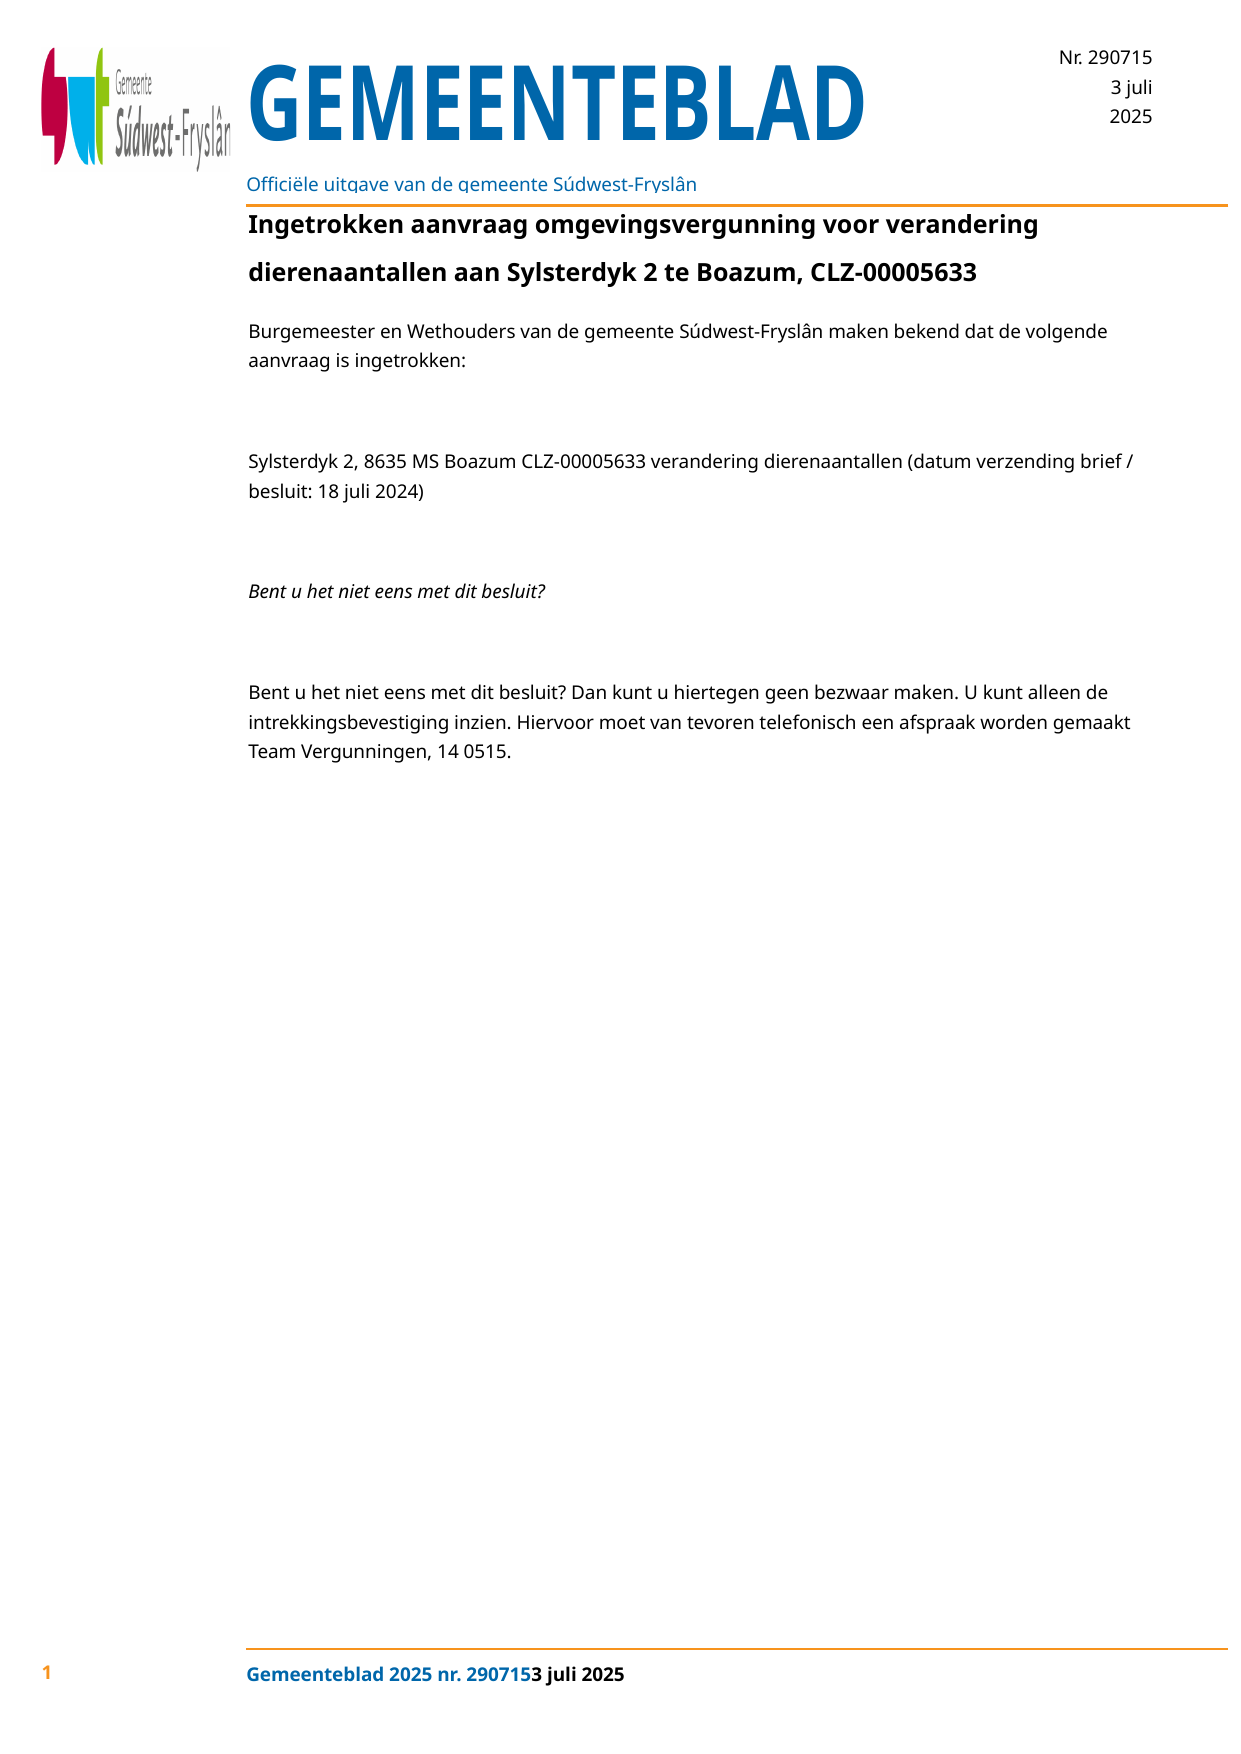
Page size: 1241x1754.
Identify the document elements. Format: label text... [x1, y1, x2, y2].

picture [41, 47, 231, 172]
text Burgemeester en Wethouders van de gemeente Súdwest-Fryslân maken bekend dat de volgende aanvraag is ingetrokken: [248, 318, 1152, 373]
text Bent u het niet eens met dit besluit? Dan kunt u hiertegen geen bezwaar maken. U kunt alleen de intrekkingsbevestiging inzien. Hiervoor moet van tevoren telefonisch een afspraak worden gemaakt Team Vergunningen, 14 0515. [248, 679, 1152, 764]
text Bent u het niet eens met dit besluit? [248, 579, 1152, 604]
text Sylsterdyk 2, 8635 MS Boazum CLZ-00005633 verandering dierenaantallen (datum verzending brief / besluit: 18 juli 2024) [248, 448, 1152, 504]
text Ingetrokken aanvraag omgevingsvergunning voor verandering dierenaantallen aan Sylsterdyk 2 te Boazum, CLZ-00005633 [248, 207, 1152, 288]
